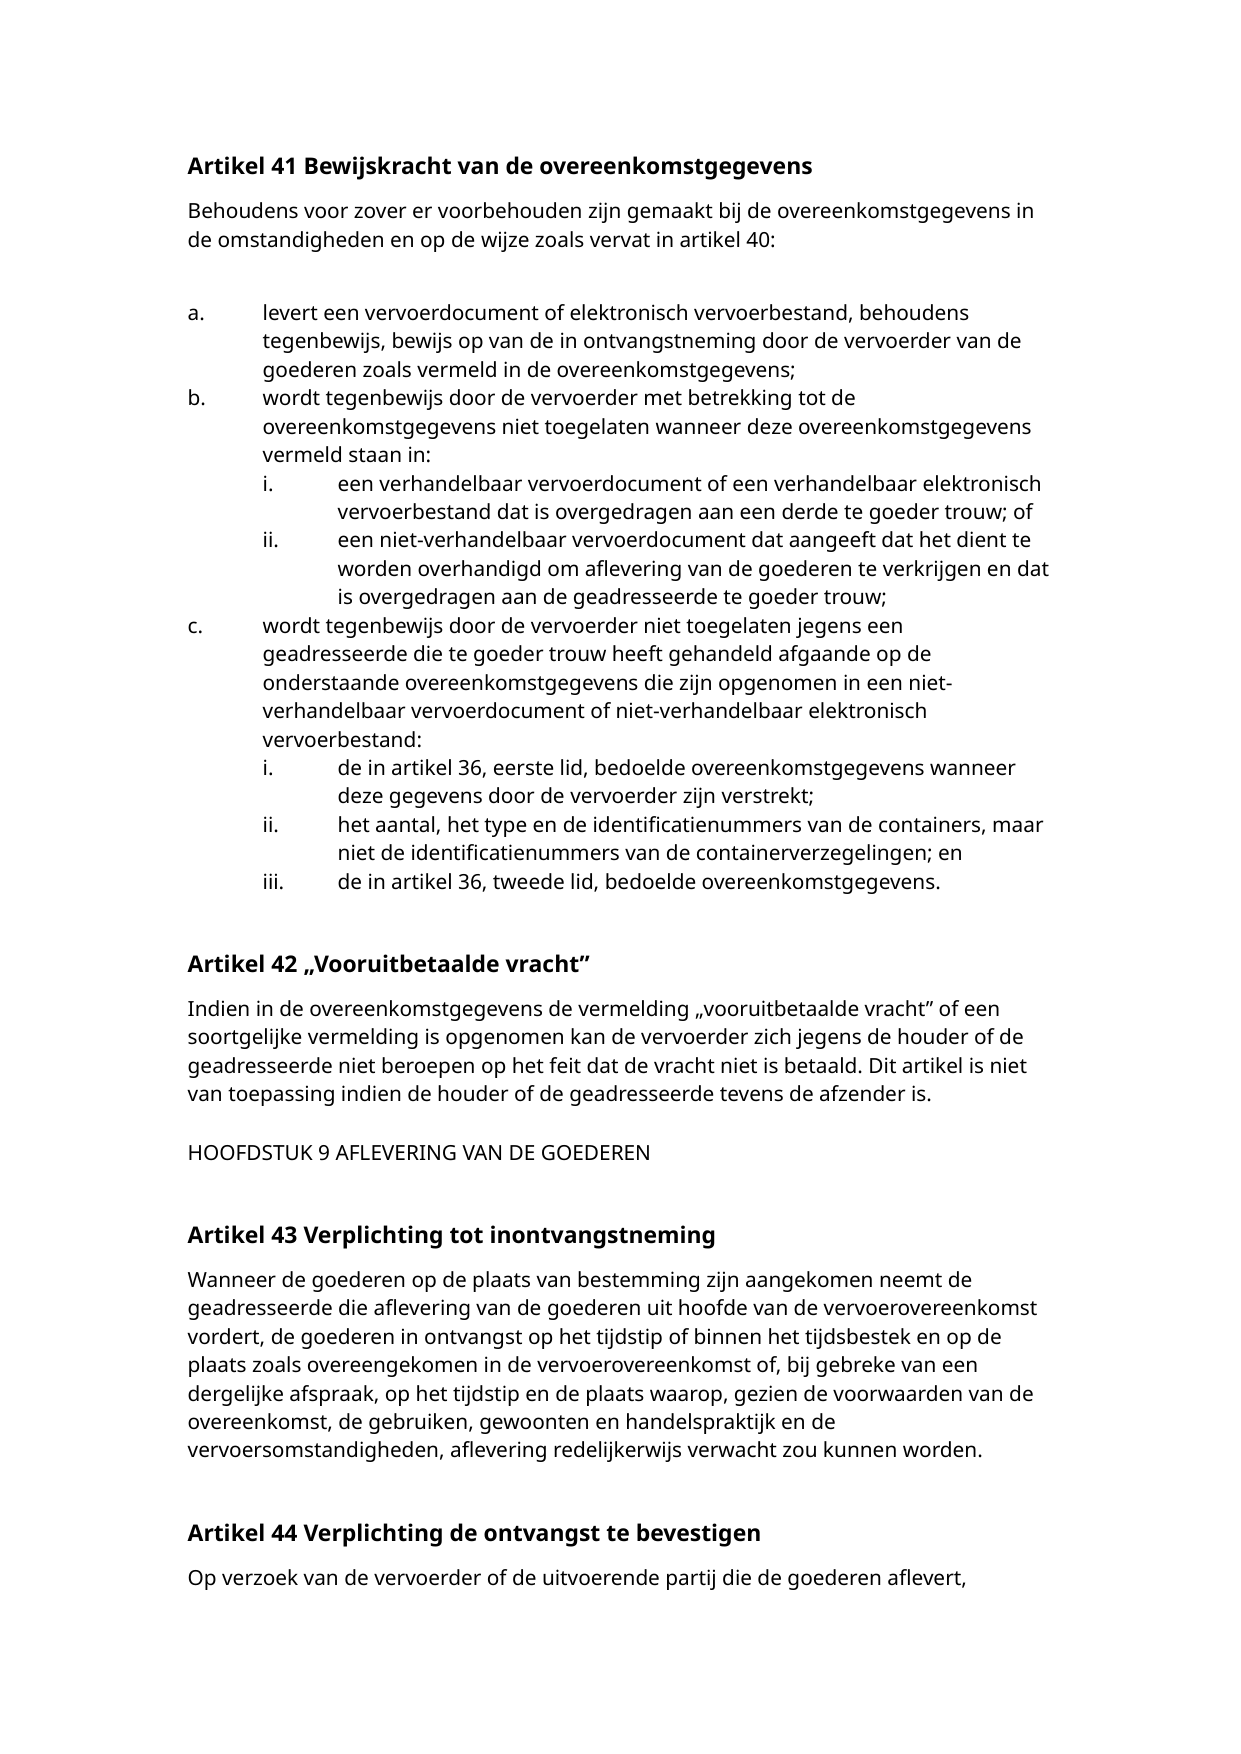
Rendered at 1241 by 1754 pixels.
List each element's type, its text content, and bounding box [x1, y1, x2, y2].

list wordt tegenbewijs door de vervoerder niet toegelaten jegens een geadresseerde die te goeder trouw heeft gehandeld afgaande op de onderstaande overeenkomstgegevens die zijn opgenomen in een niet-verhandelbaar vervoerdocument of niet-verhandelbaar elektronisch vervoerbestand: [187, 611, 1053, 753]
list wordt tegenbewijs door de vervoerder met betrekking tot de overeenkomstgegevens niet toegelaten wanneer deze overeenkomstgegevens vermeld staan in: [187, 383, 1053, 469]
subtitle Artikel 44 Verplichting de ontvangst te bevestigen [187, 1517, 1053, 1548]
subtitle Artikel 43 Verplichting tot inontvangstneming [187, 1219, 1053, 1250]
list levert een vervoerdocument of elektronisch vervoerbestand, behoudens tegenbewijs, bewijs op van de in ontvangstneming door de vervoerder van de goederen zoals vermeld in de overeenkomstgegevens; [187, 298, 1053, 383]
list het aantal, het type en de identificatienummers van de containers, maar niet de identificatienummers van de containerverzegelingen; en [262, 810, 1053, 867]
subtitle Artikel 42 „Vooruitbetaalde vracht” [187, 948, 1053, 979]
list de in artikel 36, tweede lid, bedoelde overeenkomstgegevens. [262, 867, 1053, 895]
text Op verzoek van de vervoerder of de uitvoerende partij die de goederen aflevert, [187, 1563, 1053, 1591]
text Wanneer de goederen op de plaats van bestemming zijn aangekomen neemt de geadresseerde die aflevering van de goederen uit hoofde van de vervoerovereenkomst vordert, de goederen in ontvangst op het tijdstip of binnen het tijdsbestek en op de plaats zoals overeengekomen in de vervoerovereenkomst of, bij gebreke van een dergelijke afspraak, op het tijdstip en de plaats waarop, gezien de voorwaarden van de overeenkomst, de gebruiken, gewoonten en handelspraktijk en de vervoersomstandigheden, aflevering redelijkerwijs verwacht zou kunnen worden. [187, 1265, 1053, 1464]
subtitle Artikel 41 Bewijskracht van de overeenkomstgegevens [187, 150, 1053, 181]
text Behoudens voor zover er voorbehouden zijn gemaakt bij de overeenkomstgegevens in de omstandigheden en op de wijze zoals vervat in artikel 40: [187, 196, 1053, 253]
list een niet-verhandelbaar vervoerdocument dat aangeeft dat het dient te worden overhandigd om aflevering van de goederen te verkrijgen en dat is overgedragen aan de geadresseerde te goeder trouw; [262, 526, 1053, 611]
list de in artikel 36, eerste lid, bedoelde overeenkomstgegevens wanneer deze gegevens door de vervoerder zijn verstrekt; [262, 753, 1053, 810]
text Indien in de overeenkomstgegevens de vermelding „vooruitbetaalde vracht” of een soortgelijke vermelding is opgenomen kan de vervoerder zich jegens de houder of de geadresseerde niet beroepen op het feit dat de vracht niet is betaald. Dit artikel is niet van toepassing indien de houder of de geadresseerde tevens de afzender is. [187, 994, 1053, 1108]
subtitle HOOFDSTUK 9 AFLEVERING VAN DE GOEDEREN [187, 1138, 1053, 1166]
list een verhandelbaar vervoerdocument of een verhandelbaar elektronisch vervoerbestand dat is overgedragen aan een derde te goeder trouw; of [262, 469, 1053, 526]
